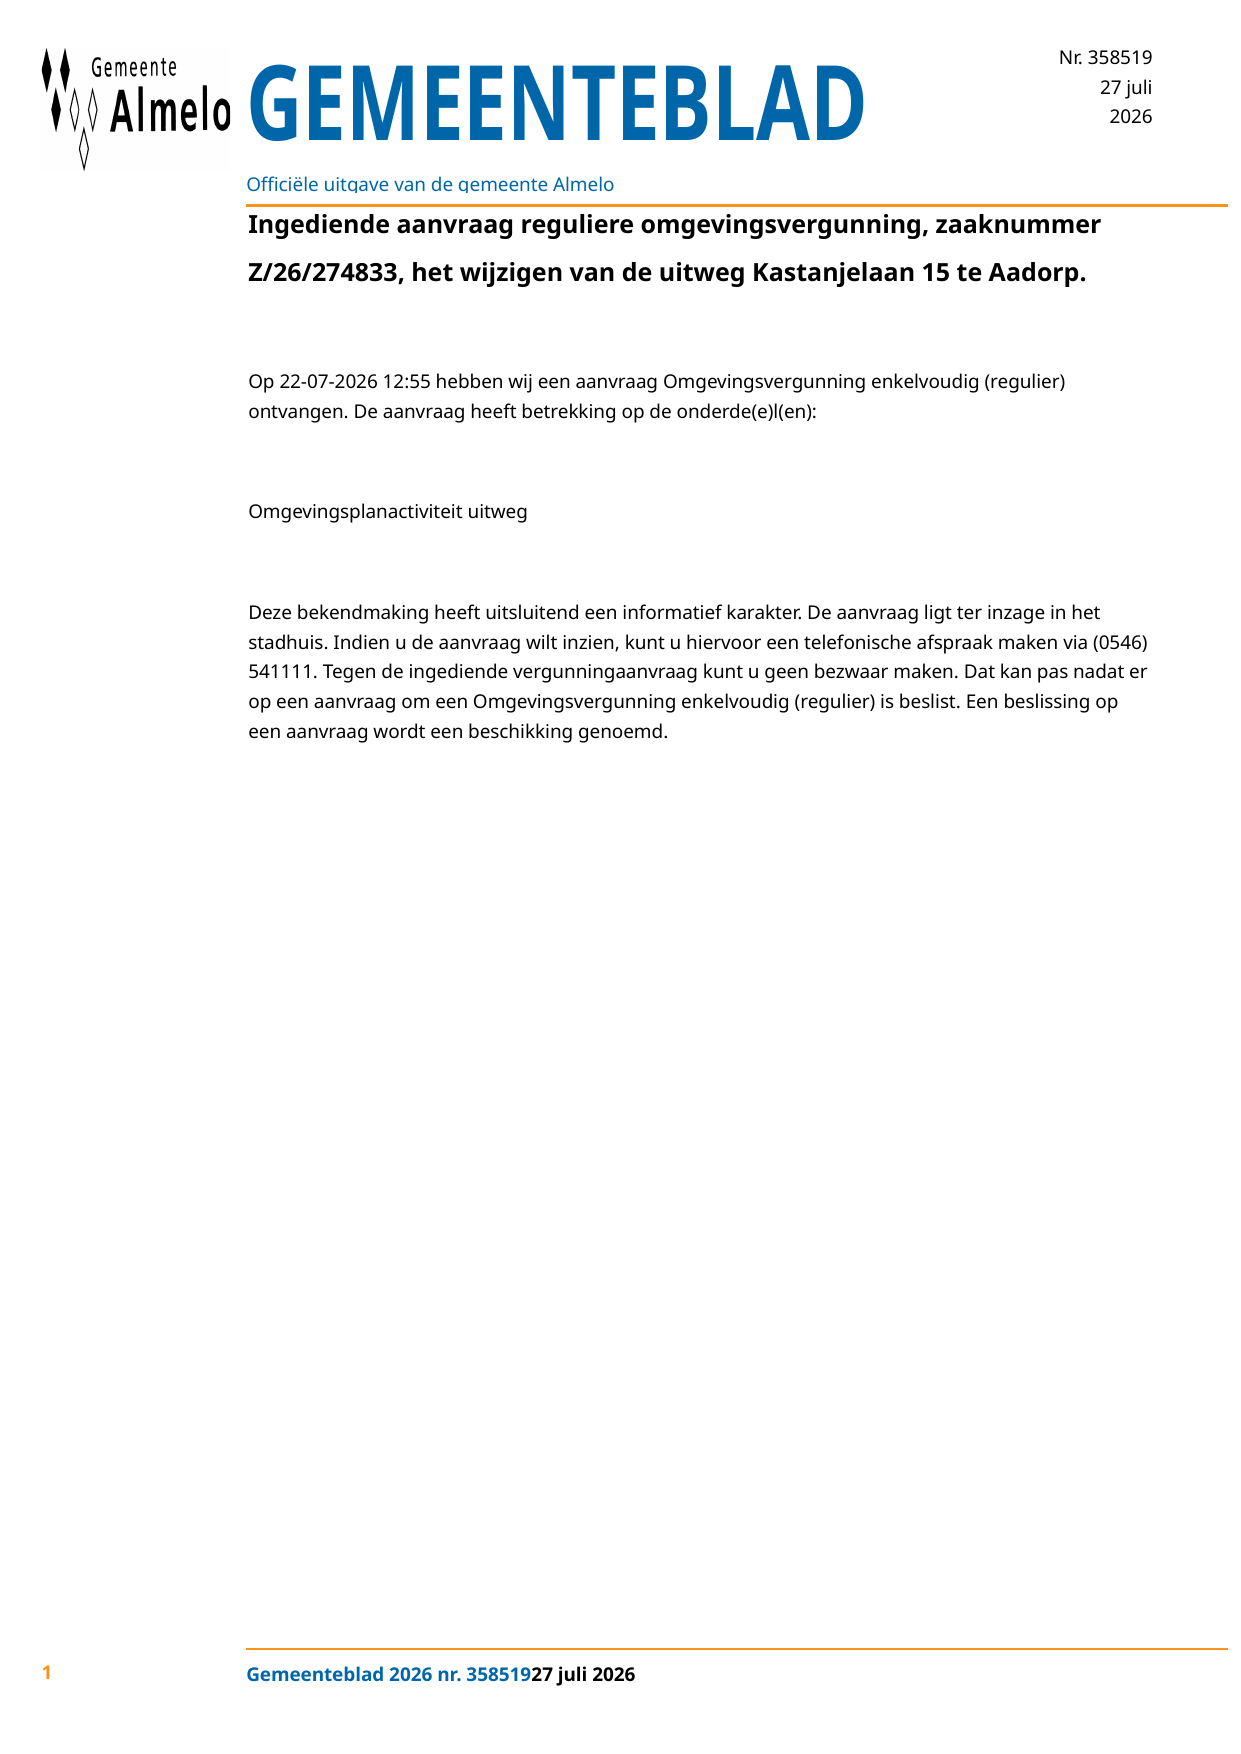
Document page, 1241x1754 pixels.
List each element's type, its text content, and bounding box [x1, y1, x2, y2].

text Op 22-07-2026 12:55 hebben wij een aanvraag Omgevingsvergunning enkelvoudig (regulier) ontvangen. De aanvraag heeft betrekking op de onderde(e)l(en): [248, 368, 1152, 424]
text Omgevingsplanactiviteit uitweg [248, 499, 1152, 524]
text Deze bekendmaking heeft uitsluitend een informatief karakter. De aanvraag ligt ter inzage in het stadhuis. Indien u de aanvraag wilt inzien, kunt u hiervoor een telefonische afspraak maken via (0546) 541111. Tegen de ingediende vergunningaanvraag kunt u geen bezwaar maken. Dat kan pas nadat er op een aanvraag om een Omgevingsvergunning enkelvoudig (regulier) is beslist. Een beslissing op een aanvraag wordt een beschikking genoemd. [248, 599, 1152, 744]
picture [41, 47, 231, 172]
text Ingediende aanvraag reguliere omgevingsvergunning, zaaknummer Z/26/274833, het wijzigen van de uitweg Kastanjelaan 15 te Aadorp. [248, 207, 1152, 288]
